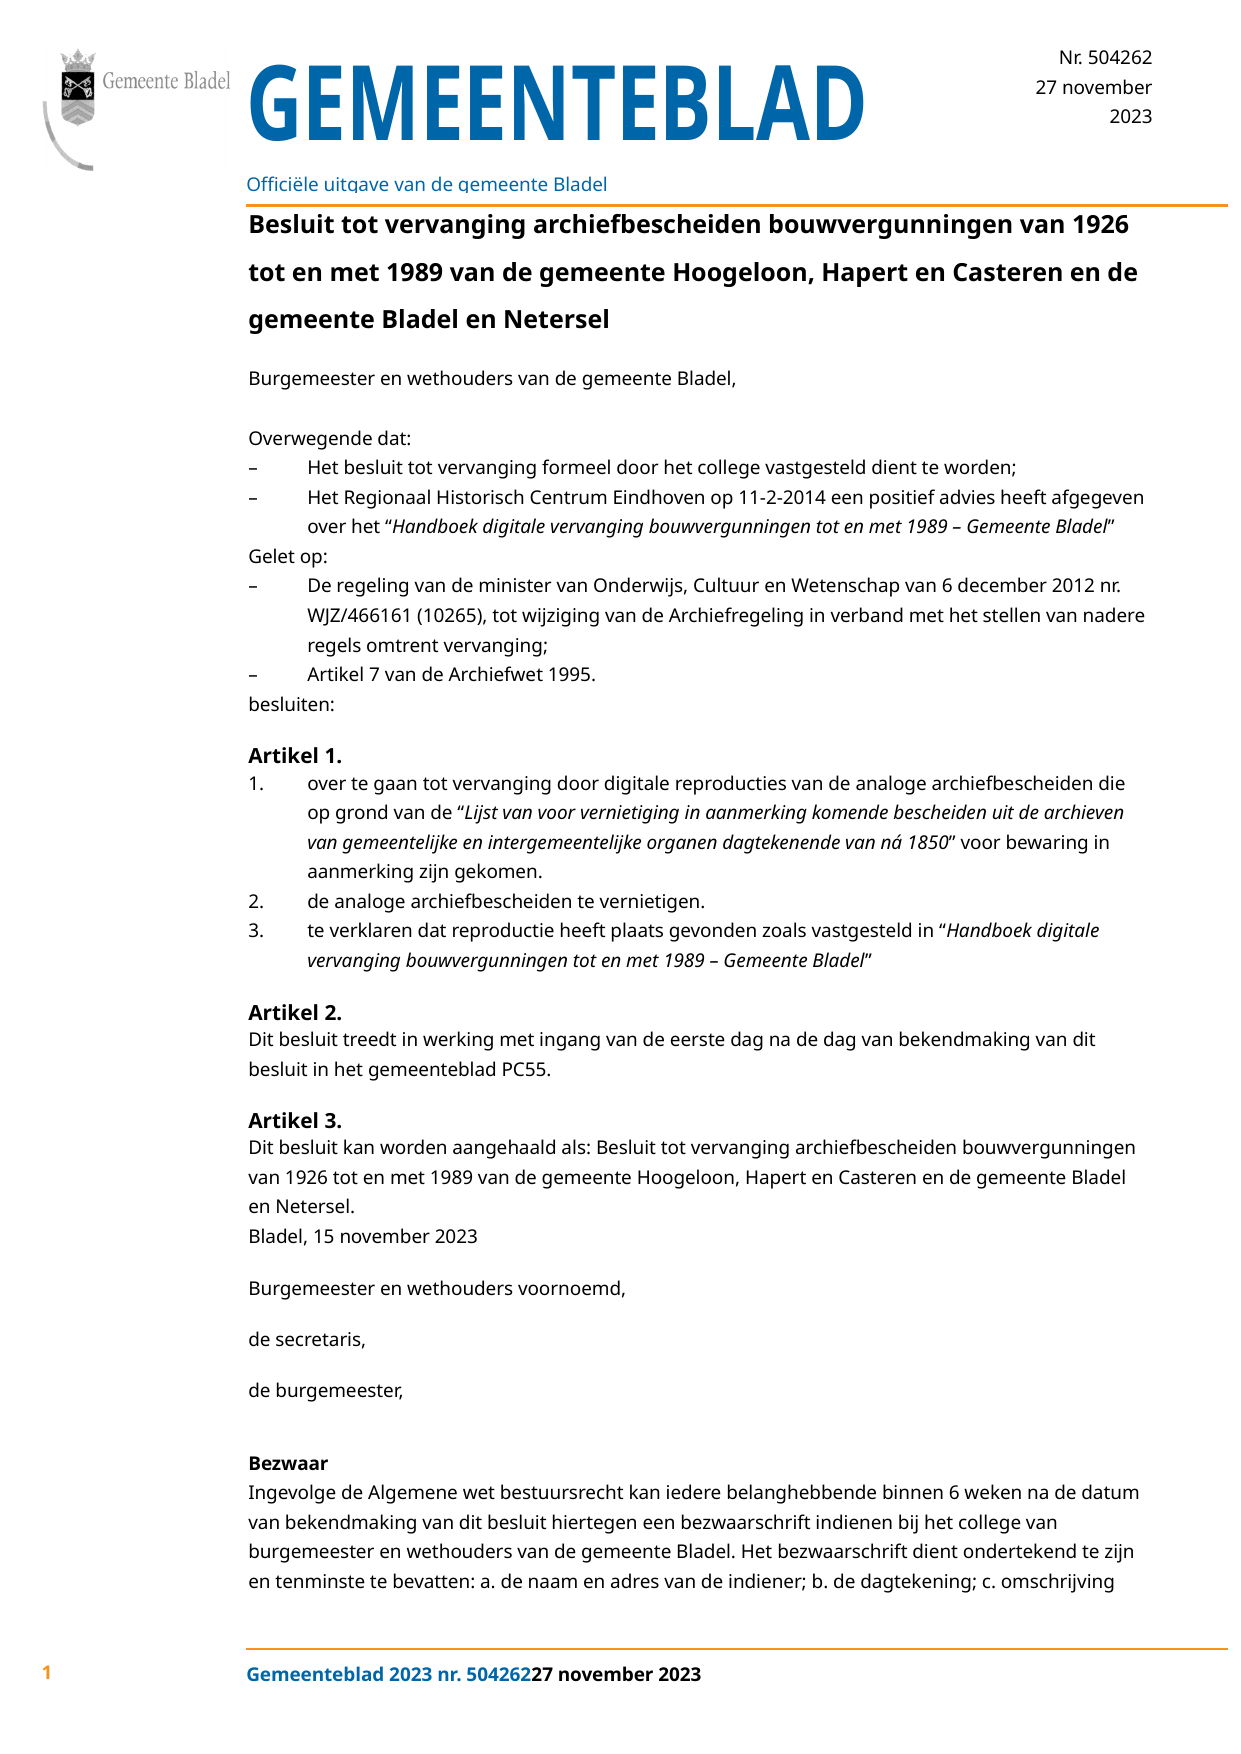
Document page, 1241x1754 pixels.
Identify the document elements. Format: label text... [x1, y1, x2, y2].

text Besluit tot vervanging archiefbescheiden bouwvergunningen van 1926 tot en met 1989 van de gemeente Hoogeloon, Hapert en Casteren en de gemeente Bladel en Netersel [248, 207, 1152, 336]
list Artikel 7 van de Archiefwet 1995. [248, 661, 1152, 687]
list Het Regionaal Historisch Centrum Eindhoven op 11-2-2014 een positief advies heeft afgegeven over het “Handboek digitale vervanging bouwvergunningen tot en met 1989 – Gemeente Bladel” [248, 484, 1152, 539]
list Het besluit tot vervanging formeel door het college vastgesteld dient te worden; [248, 454, 1152, 480]
text Overwegende dat: [248, 425, 1152, 450]
list over te gaan tot vervanging door digitale reproducties van de analoge archiefbescheiden die op grond van de “Lijst van voor vernietiging in aanmerking komende bescheiden uit de archieven van gemeentelijke en intergemeentelijke organen dagtekenende van ná 1850” voor bewaring in aanmerking zijn gekomen. [248, 770, 1152, 884]
text besluiten: [248, 691, 1152, 717]
picture [41, 47, 231, 172]
text Artikel 2. [248, 998, 1152, 1026]
text Gelet op: [248, 543, 1152, 569]
text de secretaris, [248, 1326, 1152, 1352]
text Artikel 1. [248, 741, 1152, 770]
list de analoge archiefbescheiden te vernietigen. [248, 888, 1152, 914]
text Artikel 3. [248, 1106, 1152, 1134]
list te verklaren dat reproductie heeft plaats gevonden zoals vastgesteld in “Handboek digitale vervanging bouwvergunningen tot en met 1989 – Gemeente Bladel” [248, 918, 1152, 973]
text Dit besluit kan worden aangehaald als: Besluit tot vervanging archiefbescheiden bouwvergunningen van 1926 tot en met 1989 van de gemeente Hoogeloon, Hapert en Casteren en de gemeente Bladel en Netersel. [248, 1134, 1152, 1219]
text Bezwaar [248, 1450, 1152, 1476]
list De regeling van de minister van Onderwijs, Cultuur en Wetenschap van 6 december 2012 nr. WJZ/466161 (10265), tot wijziging van de Archiefregeling in verband met het stellen van nadere regels omtrent vervanging; [248, 573, 1152, 657]
text de burgemeester, [248, 1378, 1152, 1403]
text Bladel, 15 november 2023 [248, 1223, 1152, 1249]
text Ingevolge de Algemene wet bestuursrecht kan iedere belanghebbende binnen 6 weken na de datum van bekendmaking van dit besluit hiertegen een bezwaarschrift indienen bij het college van burgemeester en wethouders van de gemeente Bladel. Het bezwaarschrift dient ondertekend te zijn en tenminste te bevatten: a. de naam en adres van de indiener; b. de dagtekening; c. omschrijving [248, 1479, 1152, 1594]
text Dit besluit treedt in werking met ingang van de eerste dag na de dag van bekendmaking van dit besluit in het gemeenteblad PC55. [248, 1026, 1152, 1081]
text Burgemeester en wethouders voornoemd, [248, 1275, 1152, 1301]
text Burgemeester en wethouders van de gemeente Bladel, [248, 366, 1152, 391]
